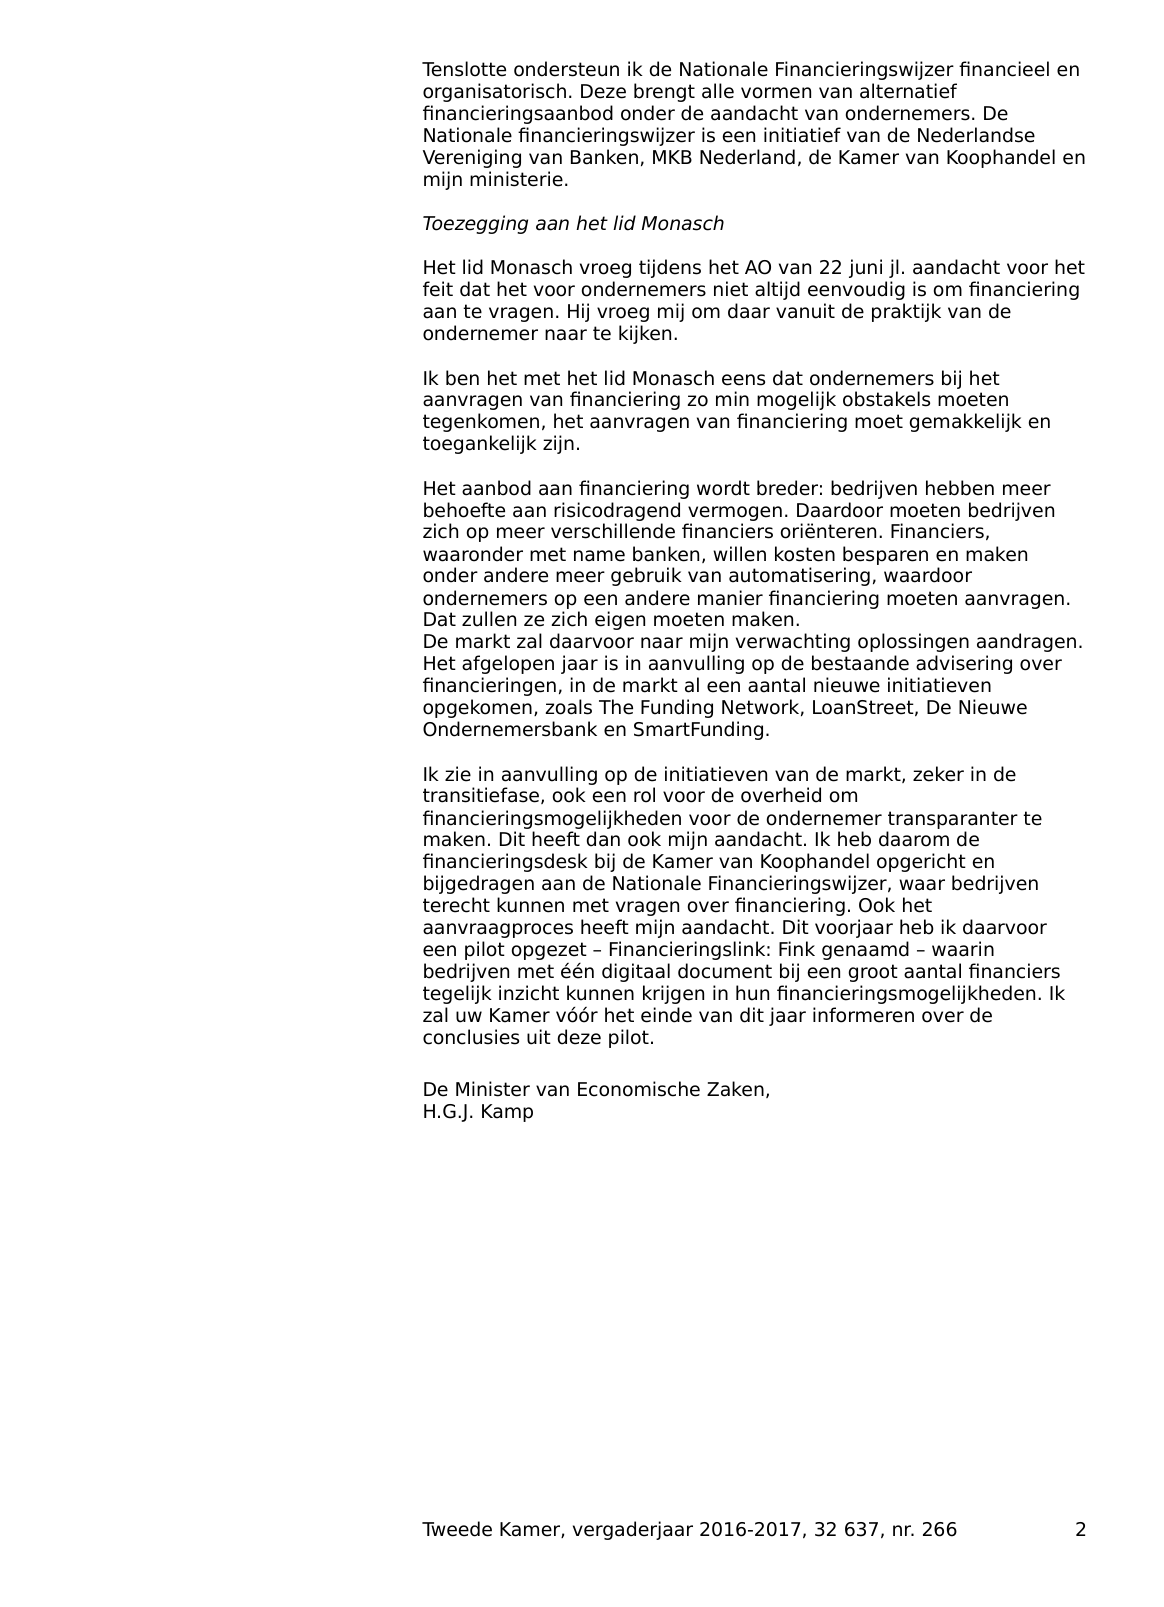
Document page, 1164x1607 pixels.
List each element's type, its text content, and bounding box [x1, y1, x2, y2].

text De markt zal daarvoor naar mijn verwachting oplossingen aandragen. Het afgelopen jaar is in aanvulling op de bestaande advisering over financieringen, in de markt al een aantal nieuwe initiatieven opgekomen, zoals The Funding Network, LoanStreet, De Nieuwe Ondernemersbank en SmartFunding. [422, 631, 1087, 741]
text Het aanbod aan financiering wordt breder: bedrijven hebben meer behoefte aan risicodragend vermogen. Daardoor moeten bedrijven zich op meer verschillende financiers oriënteren. Financiers, waaronder met name banken, willen kosten besparen en maken onder andere meer gebruik van automatisering, waardoor ondernemers op een andere manier financiering moeten aanvragen. Dat zullen ze zich eigen moeten maken. [422, 477, 1087, 631]
text Ik ben het met het lid Monasch eens dat ondernemers bij het aanvragen van financiering zo min mogelijk obstakels moeten tegenkomen, het aanvragen van financiering moet gemakkelijk en toegankelijk zijn. [422, 367, 1087, 455]
text Het lid Monasch vroeg tijdens het AO van 22 juni jl. aandacht voor het feit dat het voor ondernemers niet altijd eenvoudig is om financiering aan te vragen. Hij vroeg mij om daar vanuit de praktijk van de ondernemer naar te kijken. [422, 257, 1087, 345]
text Ik zie in aanvulling op de initiatieven van de markt, zeker in de transitiefase, ook een rol voor de overheid om financieringsmogelijkheden voor de ondernemer transparanter te maken. Dit heeft dan ook mijn aandacht. Ik heb daarom de financieringsdesk bij de Kamer van Koophandel opgericht en bijgedragen aan de Nationale Financieringswijzer, waar bedrijven terecht kunnen met vragen over financiering. Ook het aanvraagproces heeft mijn aandacht. Dit voorjaar heb ik daarvoor een pilot opgezet – Financieringslink: Fink genaamd – waarin bedrijven met één digitaal document bij een groot aantal financiers tegelijk inzicht kunnen krijgen in hun financieringsmogelijkheden. Ik zal uw Kamer vóór het einde van dit jaar informeren over de conclusies uit deze pilot. [422, 763, 1087, 1049]
text Tenslotte ondersteun ik de Nationale Financieringswijzer financieel en organisatorisch. Deze brengt alle vormen van alternatief financieringsaanbod onder de aandacht van ondernemers. De Nationale financieringswijzer is een initiatief van de Nederlandse Vereniging van Banken, MKB Nederland, de Kamer van Koophandel en mijn ministerie. [422, 59, 1087, 191]
text De Minister van Economische Zaken, H.G.J. Kamp [422, 1079, 1087, 1123]
subtitle Toezegging aan het lid Monasch [422, 213, 1087, 235]
